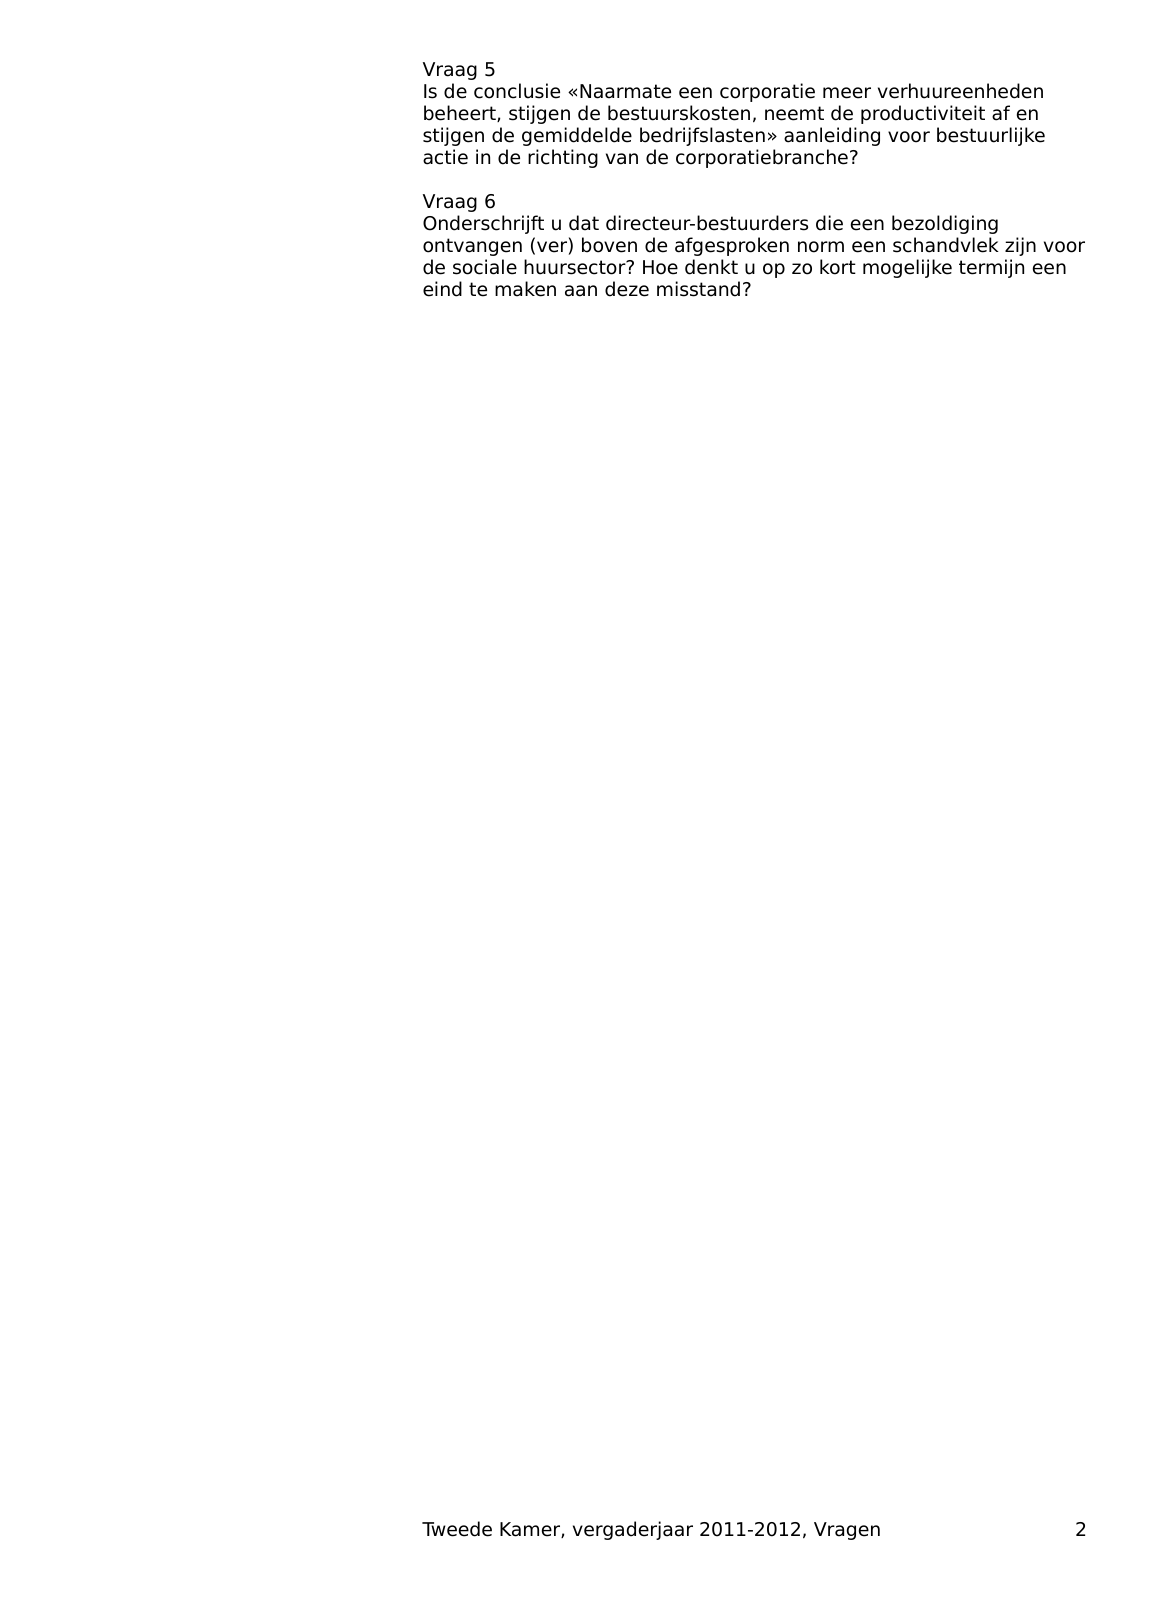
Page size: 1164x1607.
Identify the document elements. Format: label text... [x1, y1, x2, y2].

text Onderschrijft u dat directeur-bestuurders die een bezoldiging ontvangen (ver) boven de afgesproken norm een schandvlek zijn voor de sociale huursector? Hoe denkt u op zo kort mogelijke termijn een eind te maken aan deze misstand? [422, 213, 1087, 301]
text Is de conclusie «Naarmate een corporatie meer verhuureenheden beheert, stijgen de bestuurskosten, neemt de productiviteit af en stijgen de gemiddelde bedrijfslasten» aanleiding voor bestuurlijke actie in de richting van de corporatiebranche? [422, 81, 1087, 169]
text Vraag 5 [422, 59, 1087, 81]
text Vraag 6 [422, 191, 1087, 213]
